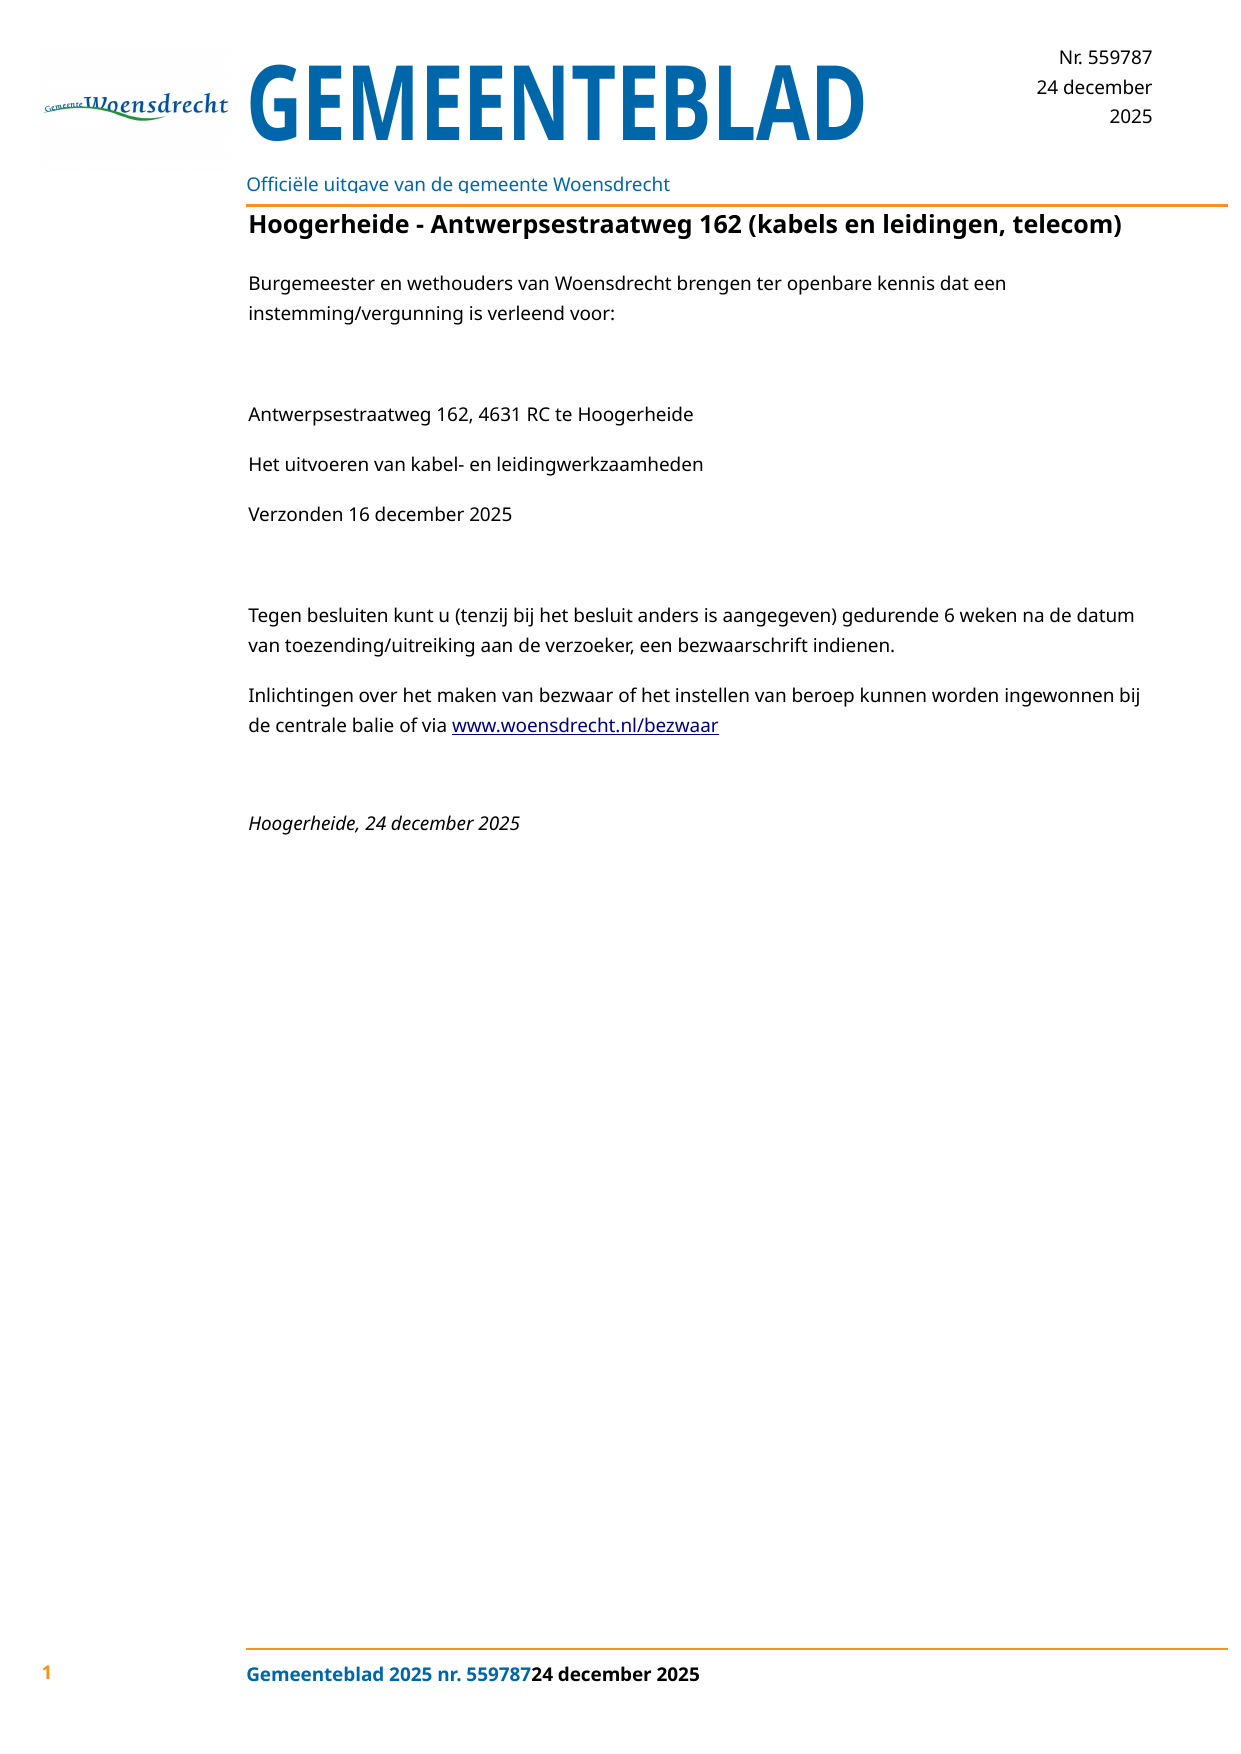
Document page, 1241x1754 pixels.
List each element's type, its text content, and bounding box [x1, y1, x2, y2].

text Het uitvoeren van kabel- en leidingwerkzaamheden [248, 451, 1152, 477]
text Tegen besluiten kunt u (tenzij bij het besluit anders is aangegeven) gedurende 6 weken na de datum van toezending/uitreiking aan de verzoeker, een bezwaarschrift indienen. [248, 602, 1152, 658]
text Hoogerheide - Antwerpsestraatweg 162 (kabels en leidingen, telecom) [248, 207, 1152, 241]
text Verzonden 16 december 2025 [248, 502, 1152, 527]
text Inlichtingen over het maken van bezwaar of het instellen van beroep kunnen worden ingewonnen bij de centrale balie of via www.woensdrecht.nl/bezwaar [248, 682, 1152, 738]
text Hoogerheide, 24 december 2025 [248, 810, 1152, 836]
text Antwerpsestraatweg 162, 4631 RC te Hoogerheide [248, 401, 1152, 426]
text Burgemeester en wethouders van Woensdrecht brengen ter openbare kennis dat een instemming/vergunning is verleend voor: [248, 270, 1152, 326]
picture [41, 47, 231, 172]
